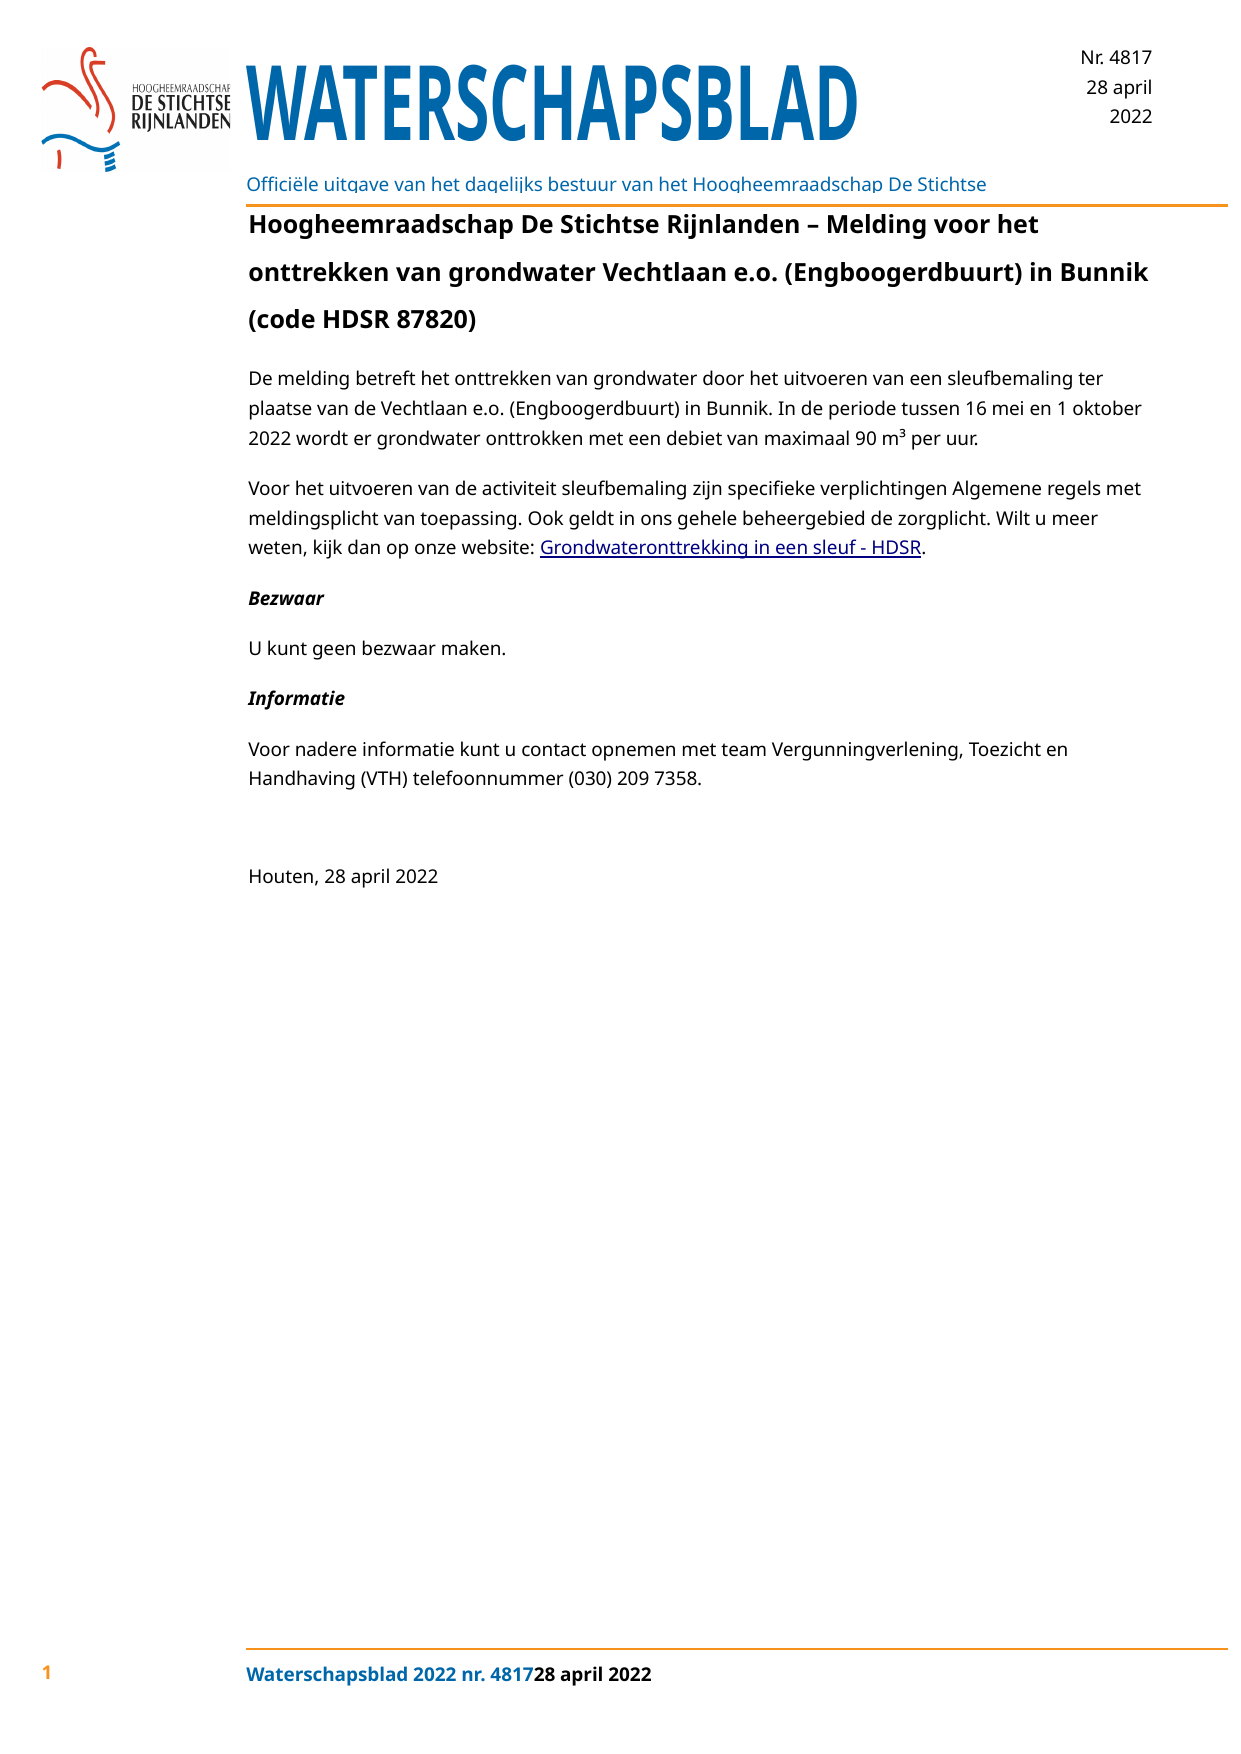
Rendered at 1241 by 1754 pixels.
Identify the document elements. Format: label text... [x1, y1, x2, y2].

picture [41, 47, 231, 172]
text De melding betreft het onttrekken van grondwater door het uitvoeren van een sleufbemaling ter plaatse van de Vechtlaan e.o. (Engboogerdbuurt) in Bunnik. In de periode tussen 16 mei en 1 oktober 2022 wordt er grondwater onttrokken met een debiet van maximaal 90 m³ per uur. [248, 366, 1152, 450]
text Hoogheemraadschap De Stichtse Rijnlanden – Melding voor het onttrekken van grondwater Vechtlaan e.o. (Engboogerdbuurt) in Bunnik (code HDSR 87820) [248, 207, 1152, 336]
text Voor nadere informatie kunt u contact opnemen met team Vergunningverlening, Toezicht en Handhaving (VTH) telefoonnummer (030) 209 7358. [248, 736, 1152, 791]
text Houten, 28 april 2022 [248, 864, 1152, 889]
text U kunt geen bezwaar maken. [248, 635, 1152, 661]
text Informatie [248, 686, 1152, 711]
text Voor het uitvoeren van de activiteit sleufbemaling zijn specifieke verplichtingen Algemene regels met meldingsplicht van toepassing. Ook geldt in ons gehele beheergebied de zorgplicht. Wilt u meer weten, kijk dan op onze website: Grondwateronttrekking in een sleuf - HDSR. [248, 475, 1152, 560]
text Bezwaar [248, 585, 1152, 610]
